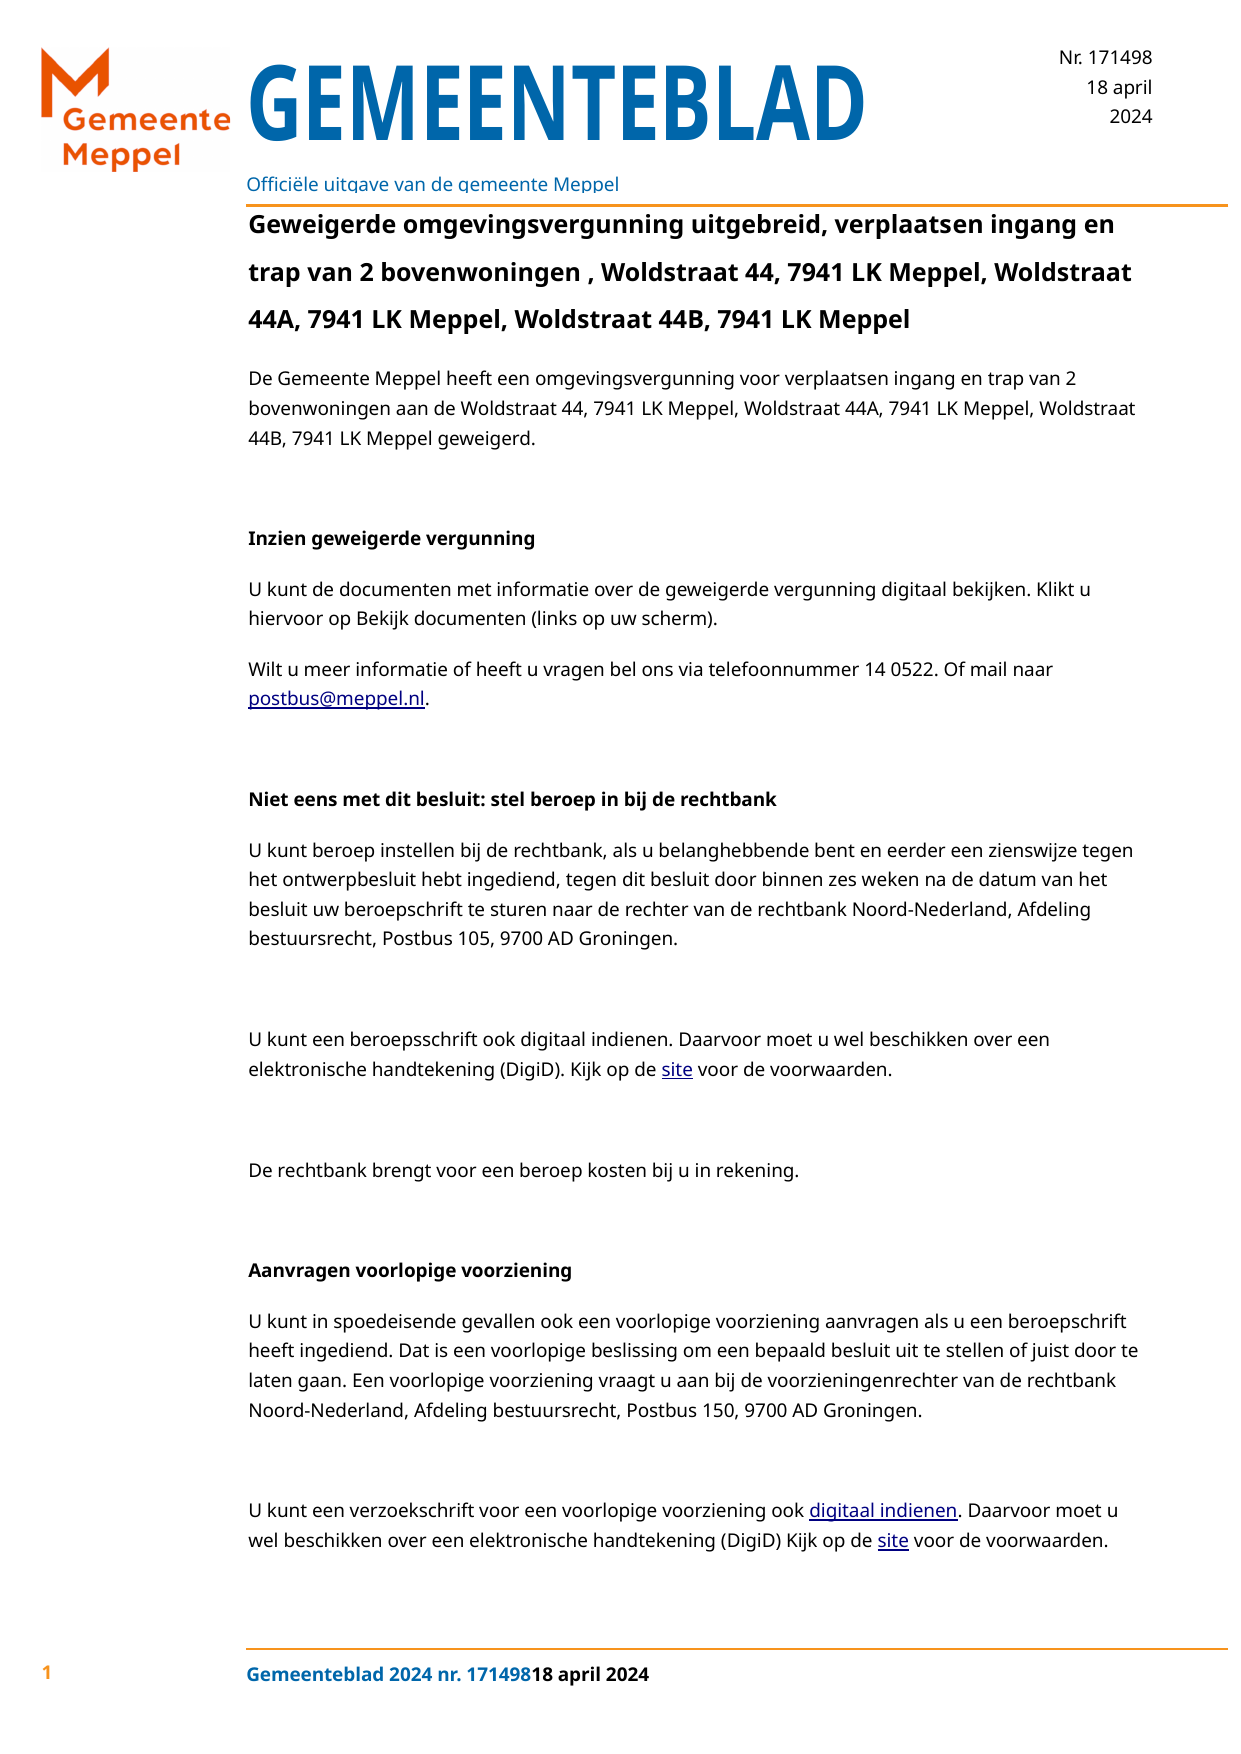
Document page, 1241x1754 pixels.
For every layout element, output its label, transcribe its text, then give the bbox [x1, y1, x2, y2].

text Niet eens met dit besluit: stel beroep in bij de rechtbank [248, 786, 1152, 812]
text De Gemeente Meppel heeft een omgevingsvergunning voor verplaats­en ingang en trap van 2 bovenwoni­ngen aan de Woldstraat 44, 7941 LK Meppel, Woldstraat 44A, 7941 LK Meppel, Woldstraat 44B, 7941 LK Meppel geweigerd. [248, 366, 1152, 450]
text Inzien geweigerde vergunning [248, 526, 1152, 551]
text U kunt een verzoekschrift voor een voorlopige voorziening ook digitaal indienen. Daarvoor moet u wel beschikken over een elektronische handtekening (DigiD) Kijk op de site voor de voorwaarden. [248, 1498, 1152, 1553]
text U kunt een beroepsschrift ook digitaal indienen. Daarvoor moet u wel beschikken over een elektronische handtekening (DigiD). Kijk op de site voor de voorwaarden. [248, 1026, 1152, 1082]
text U kunt de documenten met informatie over de geweigerde vergunning digitaal bekijken. Klikt u hiervoor op Bekijk documenten (links op uw scherm). [248, 576, 1152, 631]
picture [41, 47, 231, 172]
text Aanvragen voorlopige voorziening [248, 1258, 1152, 1283]
text De rechtbank brengt voor een beroep kosten bij u in rekening. [248, 1157, 1152, 1182]
text Wilt u meer informatie of heeft u vragen bel ons via telefoonnummer 14 0522. Of mail naar postbus@meppel.nl. [248, 656, 1152, 711]
text Geweigerde omgevingsvergunning uitgebreid, verplaats­en ingang en trap van 2 bovenwoni­ngen , Woldstraat 44, 7941 LK Meppel, Woldstraat 44A, 7941 LK Meppel, Woldstraat 44B, 7941 LK Meppel [248, 207, 1152, 336]
text U kunt beroep instellen bij de rechtbank, als u belanghebbende bent en eerder een zienswijze tegen het ontwerpbesluit hebt ingediend, tegen dit besluit door binnen zes weken na de datum van het besluit uw beroepschrift te sturen naar de rechter van de rechtbank Noord-Nederland, Afdeling bestuursrecht, Postbus 105, 9700 AD Groningen. [248, 837, 1152, 951]
text U kunt in spoedeisende gevallen ook een voorlopige voorziening aanvragen als u een beroepschrift heeft ingediend. Dat is een voorlopige beslissing om een bepaald besluit uit te stellen of juist door te laten gaan. Een voorlopige voorziening vraagt u aan bij de voorzieningenrechter van de rechtbank Noord-Nederland, Afdeling bestuursrecht, Postbus 150, 9700 AD Groningen. [248, 1308, 1152, 1422]
